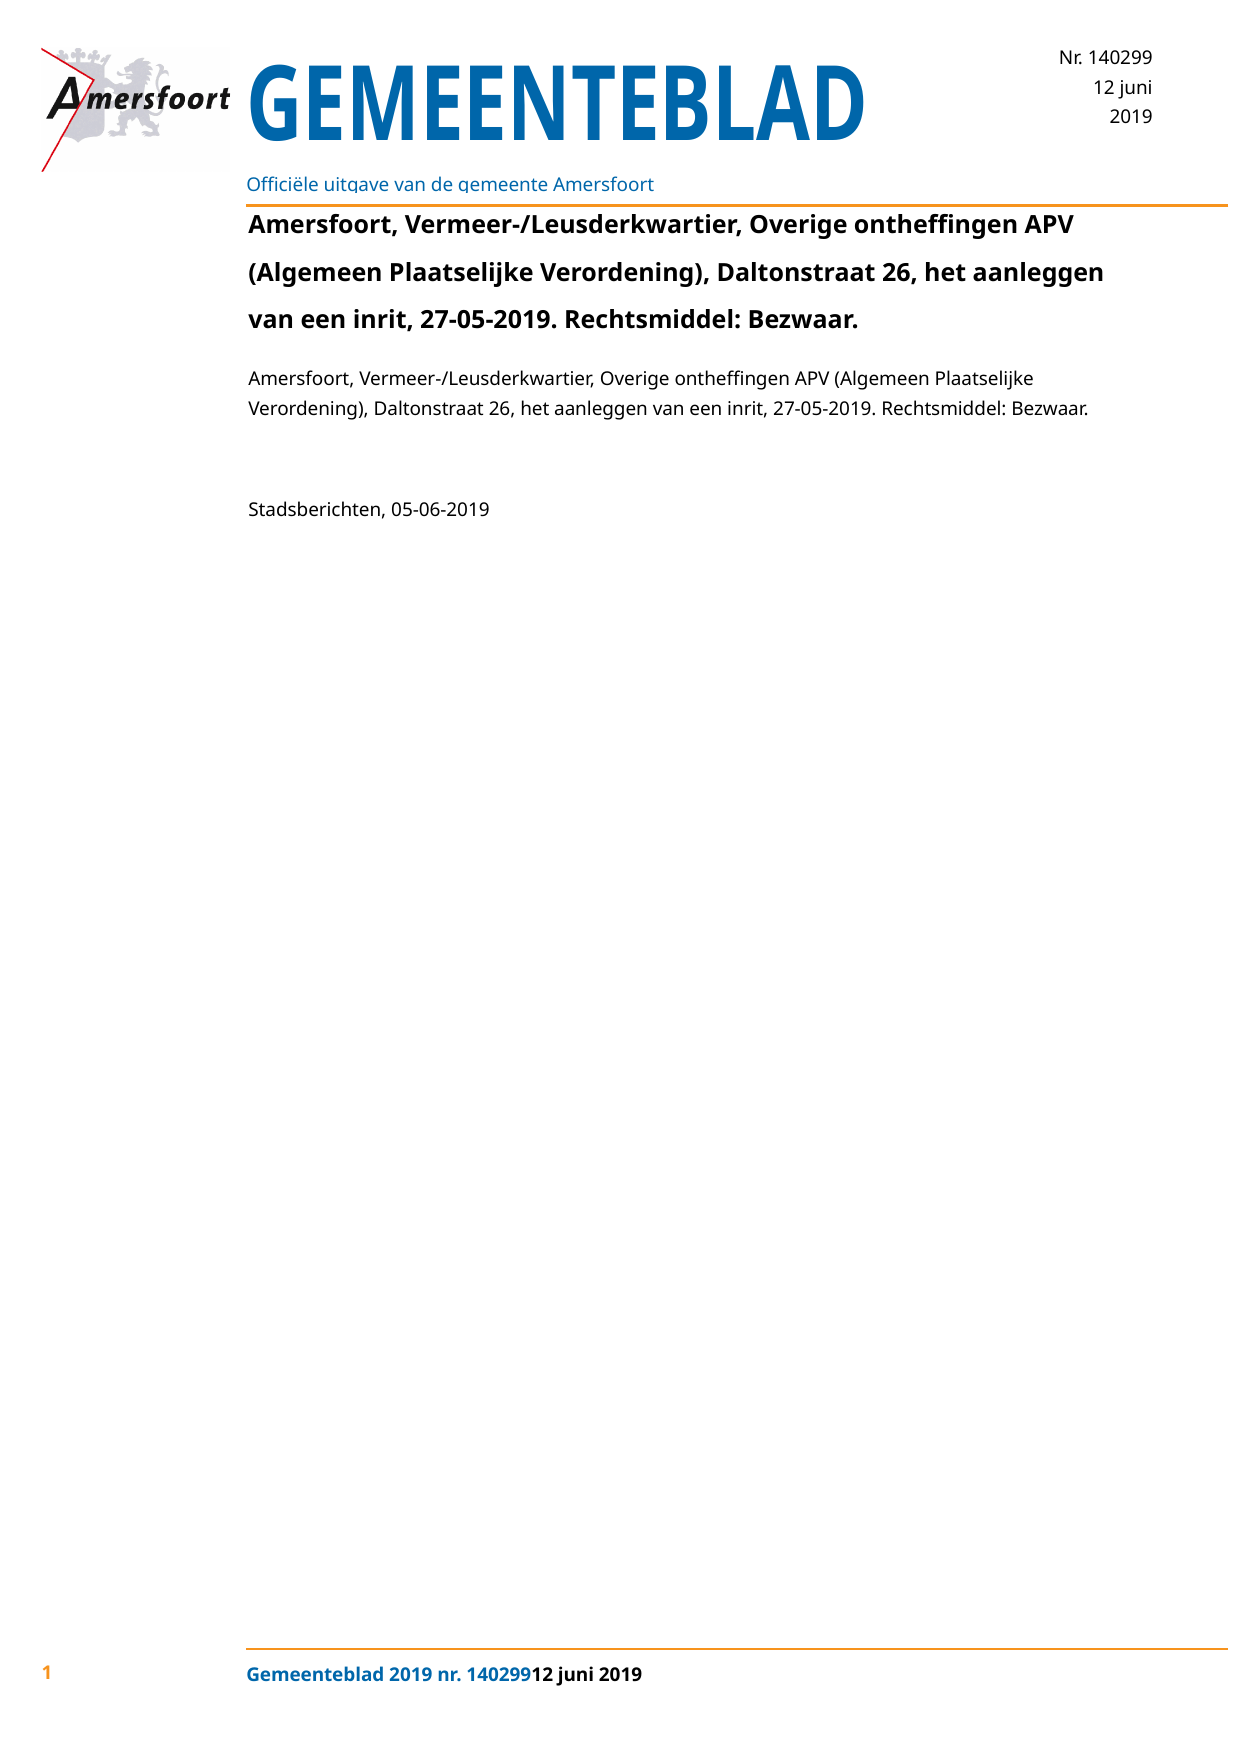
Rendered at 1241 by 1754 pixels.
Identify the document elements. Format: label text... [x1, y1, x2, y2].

text Stadsberichten, 05-06-2019 [248, 496, 1152, 522]
text Amersfoort, Vermeer-/Leusderkwartier, Overige ontheffingen APV (Algemeen Plaatselijke Verordening), Daltonstraat 26, het aanleggen van een inrit, 27-05-2019. Rechtsmiddel: Bezwaar. [248, 366, 1152, 421]
text Amersfoort, Vermeer-/Leusderkwartier, Overige ontheffingen APV (Algemeen Plaatselijke Verordening), Daltonstraat 26, het aanleggen van een inrit, 27-05-2019. Rechtsmiddel: Bezwaar. [248, 207, 1152, 336]
picture [41, 47, 231, 172]
